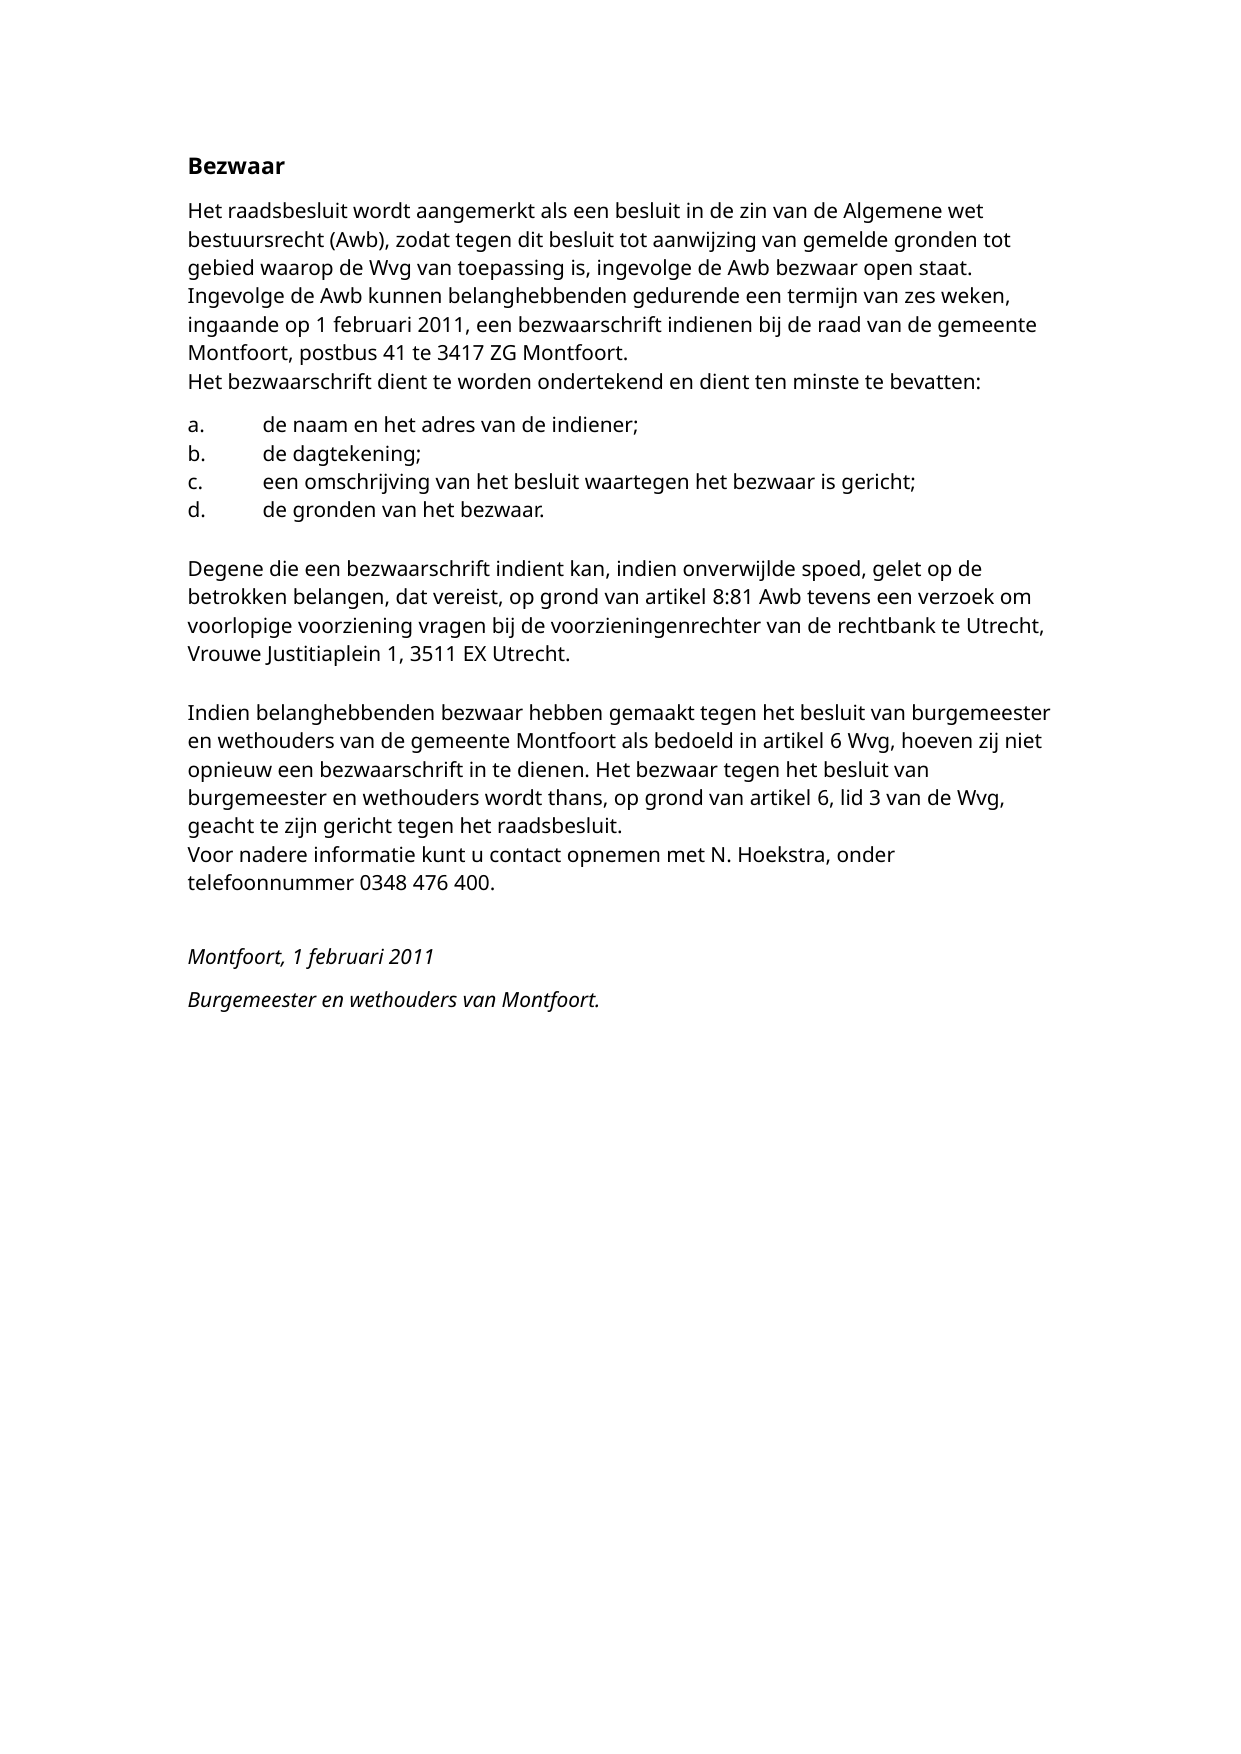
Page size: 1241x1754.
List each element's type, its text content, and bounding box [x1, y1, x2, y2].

list de dagtekening; [187, 439, 1053, 467]
subtitle Bezwaar [187, 150, 1053, 181]
text Degene die een bezwaarschrift indient kan, indien onverwijlde spoed, gelet op de betrokken belangen, dat vereist, op grond van artikel 8:81 Awb tevens een verzoek om voorlopige voorziening vragen bij de voorzieningenrechter van de rechtbank te Utrecht, Vrouwe Justitiaplein 1, 3511 EX Utrecht. [187, 554, 1053, 668]
text Voor nadere informatie kunt u contact opnemen met N. Hoekstra, onder telefoonnummer 0348 476 400. [187, 840, 1053, 897]
list de naam en het adres van de indiener; [187, 410, 1053, 439]
text Ingevolge de Awb kunnen belanghebbenden gedurende een termijn van zes weken, ingaande op 1 februari 2011, een bezwaarschrift indienen bij de raad van de gemeente Montfoort, postbus 41 te 3417 ZG Montfoort. [187, 282, 1053, 367]
list de gronden van het bezwaar. [187, 496, 1053, 524]
text Montfoort, 1 februari 2011 [187, 942, 1053, 970]
text Het raadsbesluit wordt aangemerkt als een besluit in de zin van de Algemene wet bestuursrecht (Awb), zodat tegen dit besluit tot aanwijzing van gemelde gronden tot gebied waarop de Wvg van toepassing is, ingevolge de Awb bezwaar open staat. [187, 196, 1053, 282]
text Burgemeester en wethouders van Montfoort. [187, 985, 1053, 1014]
text Indien belanghebbenden bezwaar hebben gemaakt tegen het besluit van burgemeester en wethouders van de gemeente Montfoort als bedoeld in artikel 6 Wvg, hoeven zij niet opnieuw een bezwaarschrift in te dienen. Het bezwaar tegen het besluit van burgemeester en wethouders wordt thans, op grond van artikel 6, lid 3 van de Wvg, geacht te zijn gericht tegen het raadsbesluit. [187, 698, 1053, 840]
list een omschrijving van het besluit waartegen het bezwaar is gericht; [187, 467, 1053, 496]
text Het bezwaarschrift dient te worden ondertekend en dient ten minste te bevatten: [187, 367, 1053, 395]
